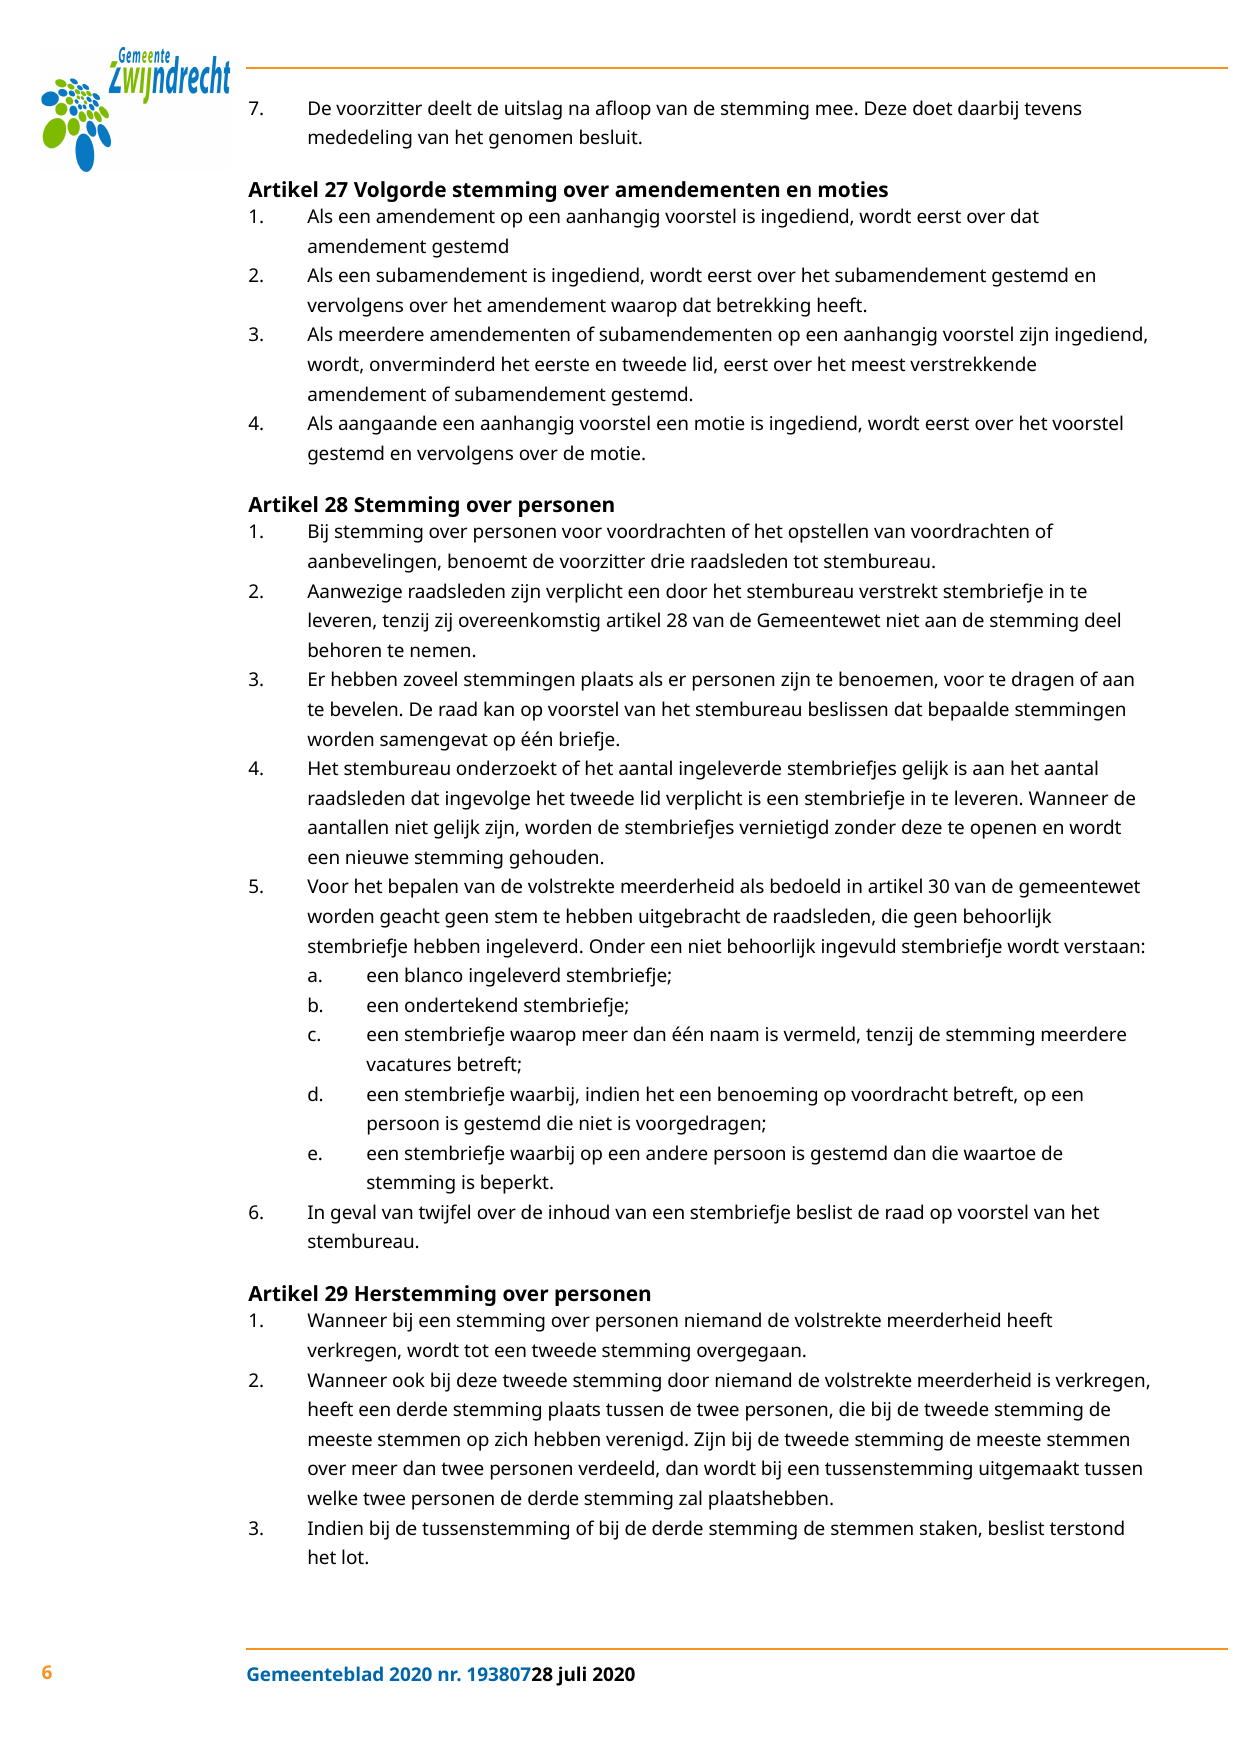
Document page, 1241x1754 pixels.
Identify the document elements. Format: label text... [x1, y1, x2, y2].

list een stembriefje waarbij, indien het een benoeming op voordracht betreft, op een persoon is gestemd die niet is voorgedragen; [307, 1081, 1152, 1136]
list Voor het bepalen van de volstrekte meerderheid als bedoeld in artikel 30 van de gemeentewet worden geacht geen stem te hebben uitgebracht de raadsleden, die geen behoorlijk stembriefje hebben ingeleverd. Onder een niet behoorlijk ingevuld stembriefje wordt verstaan: [248, 874, 1152, 959]
list een blanco ingeleverd stembriefje; [307, 962, 1152, 988]
text Artikel 28 Stemming over personen [248, 490, 1152, 519]
list Wanneer ook bij deze tweede stemming door niemand de volstrekte meerderheid is verkregen, heeft een derde stemming plaats tussen de twee personen, die bij de tweede stemming de meeste stemmen op zich hebben verenigd. Zijn bij de tweede stemming de meeste stemmen over meer dan twee personen verdeeld, dan wordt bij een tussenstemming uitgemaakt tussen welke twee personen de derde stemming zal plaatshebben. [248, 1367, 1152, 1511]
list een stembriefje waarop meer dan één naam is vermeld, tenzij de stemming meerdere vacatures betreft; [307, 1022, 1152, 1077]
list Als meerdere amendementen of subamendementen op een aanhangig voorstel zijn ingediend, wordt, onverminderd het eerste en tweede lid, eerst over het meest verstrekkende amendement of subamendement gestemd. [248, 322, 1152, 406]
list Als een subamendement is ingediend, wordt eerst over het subamendement gestemd en vervolgens over het amendement waarop dat betrekking heeft. [248, 262, 1152, 318]
text Artikel 29 Herstemming over personen [248, 1279, 1152, 1308]
list Wanneer bij een stemming over personen niemand de volstrekte meerderheid heeft verkregen, wordt tot een tweede stemming overgegaan. [248, 1308, 1152, 1363]
text Artikel 27 Volgorde stemming over amendementen en moties [248, 175, 1152, 203]
list een ondertekend stembriefje; [307, 992, 1152, 1018]
list Aanwezige raadsleden zijn verplicht een door het stembureau verstrekt stembriefje in te leveren, tenzij zij overeenkomstig artikel 28 van de Gemeentewet niet aan de stemming deel behoren te nemen. [248, 578, 1152, 663]
list Indien bij de tussenstemming of bij de derde stemming de stemmen staken, beslist terstond het lot. [248, 1515, 1152, 1570]
list In geval van twijfel over de inhoud van een stembriefje beslist de raad op voorstel van het stembureau. [248, 1199, 1152, 1254]
list Als aangaande een aanhangig voorstel een motie is ingediend, wordt eerst over het voorstel gestemd en vervolgens over de motie. [248, 410, 1152, 466]
list een stembriefje waarbij op een andere persoon is gestemd dan die waartoe de stemming is beperkt. [307, 1140, 1152, 1195]
list Als een amendement op een aanhangig voorstel is ingediend, wordt eerst over dat amendement gestemd [248, 203, 1152, 258]
list Het stembureau onderzoekt of het aantal ingeleverde stembriefjes gelijk is aan het aantal raadsleden dat ingevolge het tweede lid verplicht is een stembriefje in te leveren. Wanneer de aantallen niet gelijk zijn, worden de stembriefjes vernietigd zonder deze te openen en wordt een nieuwe stemming gehouden. [248, 755, 1152, 870]
picture [41, 47, 231, 172]
list Bij stemming over personen voor voordrachten of het opstellen van voordrachten of aanbevelingen, benoemt de voorzitter drie raadsleden tot stembureau. [248, 519, 1152, 574]
list De voorzitter deelt de uitslag na afloop van de stemming mee. Deze doet daarbij tevens mededeling van het genomen besluit. [248, 95, 1152, 150]
list Er hebben zoveel stemmingen plaats als er personen zijn te benoemen, voor te dragen of aan te bevelen. De raad kan op voorstel van het stembureau beslissen dat bepaalde stemmingen worden samengevat op één briefje. [248, 667, 1152, 752]
